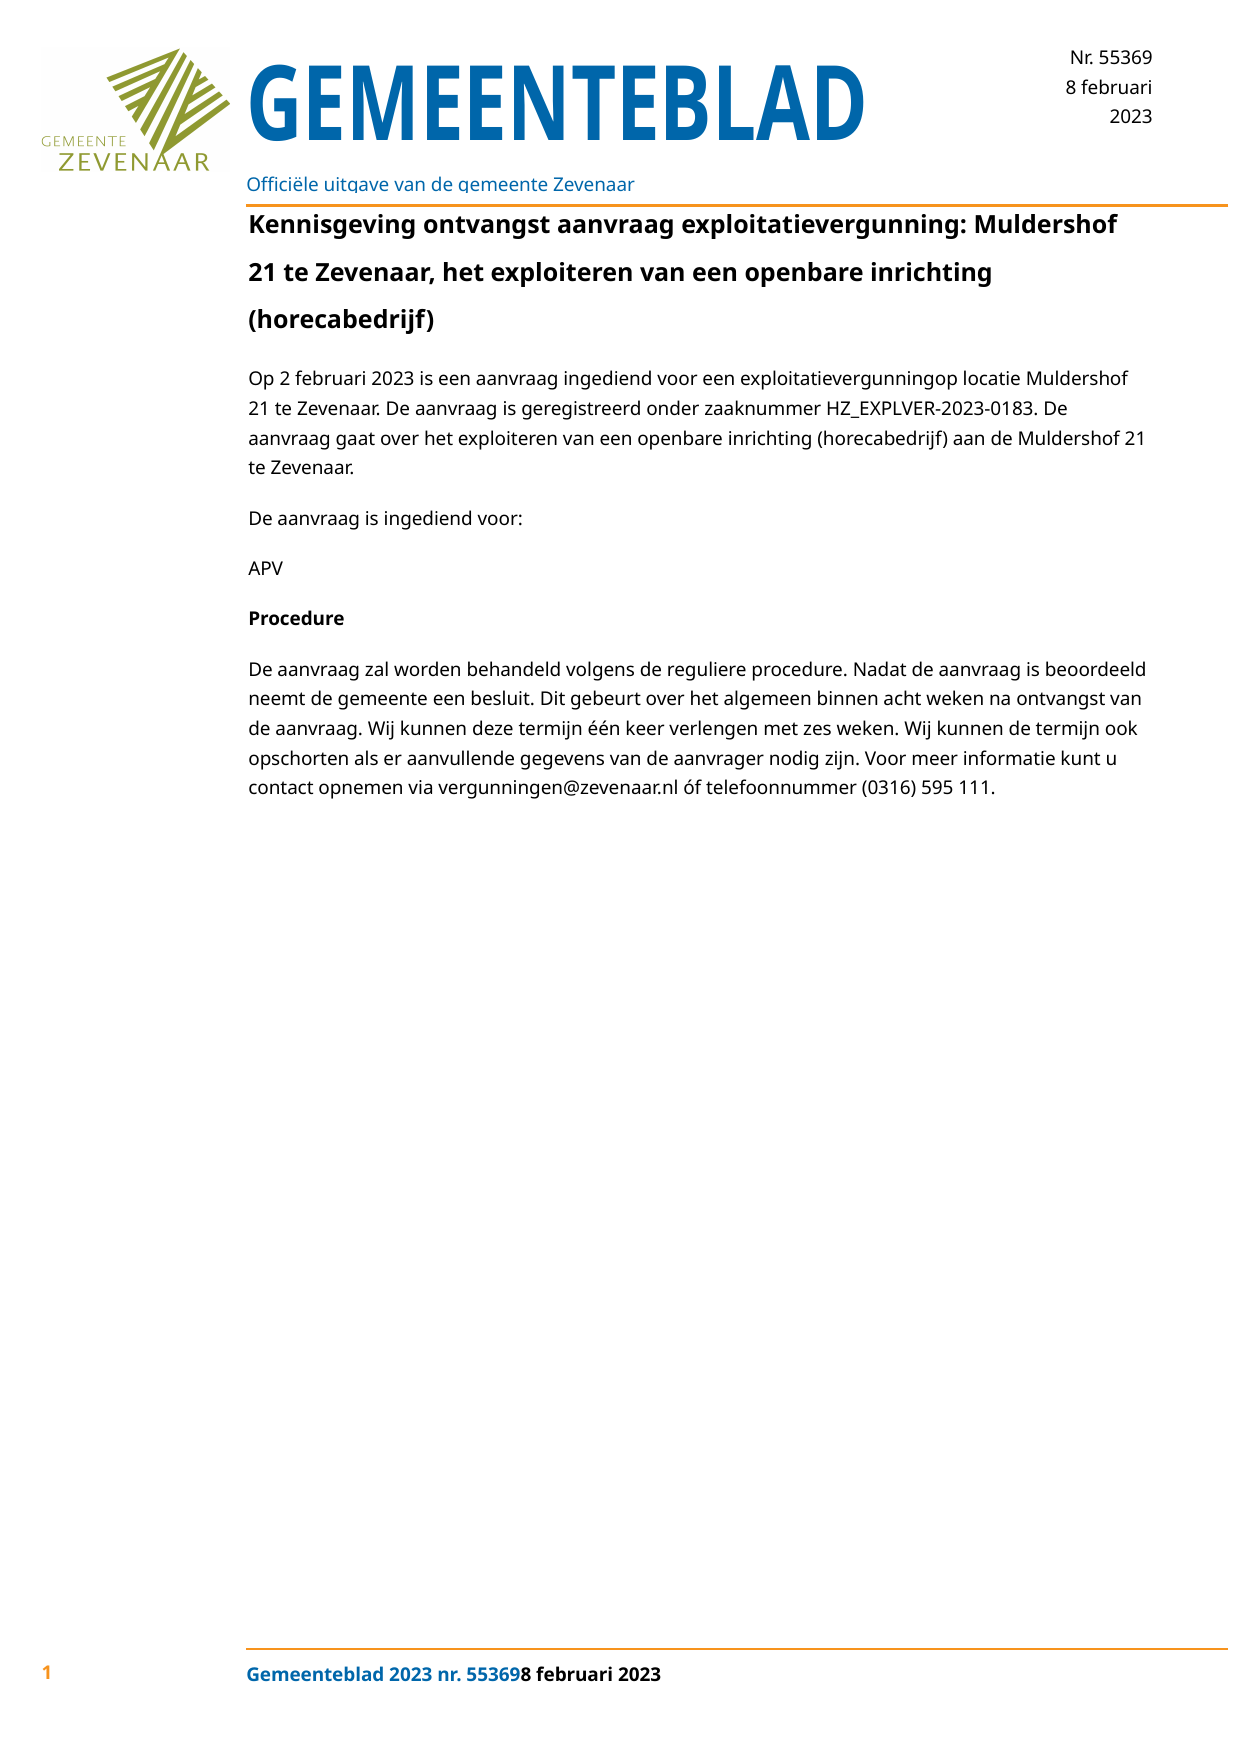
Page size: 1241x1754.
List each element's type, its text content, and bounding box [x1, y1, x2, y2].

picture [41, 47, 231, 172]
text Procedure [248, 606, 1152, 631]
text De aanvraag is ingediend voor: [248, 505, 1152, 530]
text De aanvraag zal worden behandeld volgens de reguliere procedure. Nadat de aanvraag is beoordeeld neemt de gemeente een besluit. Dit gebeurt over het algemeen binnen acht weken na ontvangst van de aanvraag. Wij kunnen deze termijn één keer verlengen met zes weken. Wij kunnen de termijn ook opschorten als er aanvullende gegevens van de aanvrager nodig zijn. Voor meer informatie kunt u contact opnemen via vergunningen@zevenaar.nl óf telefoonnummer (0316) 595 111. [248, 656, 1152, 800]
text APV [248, 555, 1152, 581]
text Kennisgeving ontvangst aanvraag exploitatievergunning: Muldershof 21 te Zevenaar, het exploiteren van een openbare inrichting (horecabedrijf) [248, 207, 1152, 336]
text Op 2 februari 2023 is een aanvraag ingediend voor een exploitatievergunningop locatie Muldershof 21 te Zevenaar. De aanvraag is geregistreerd onder zaaknummer HZ_EXPLVER-2023-0183. De aanvraag gaat over het exploiteren van een openbare inrichting (horecabedrijf) aan de Muldershof 21 te Zevenaar. [248, 366, 1152, 480]
